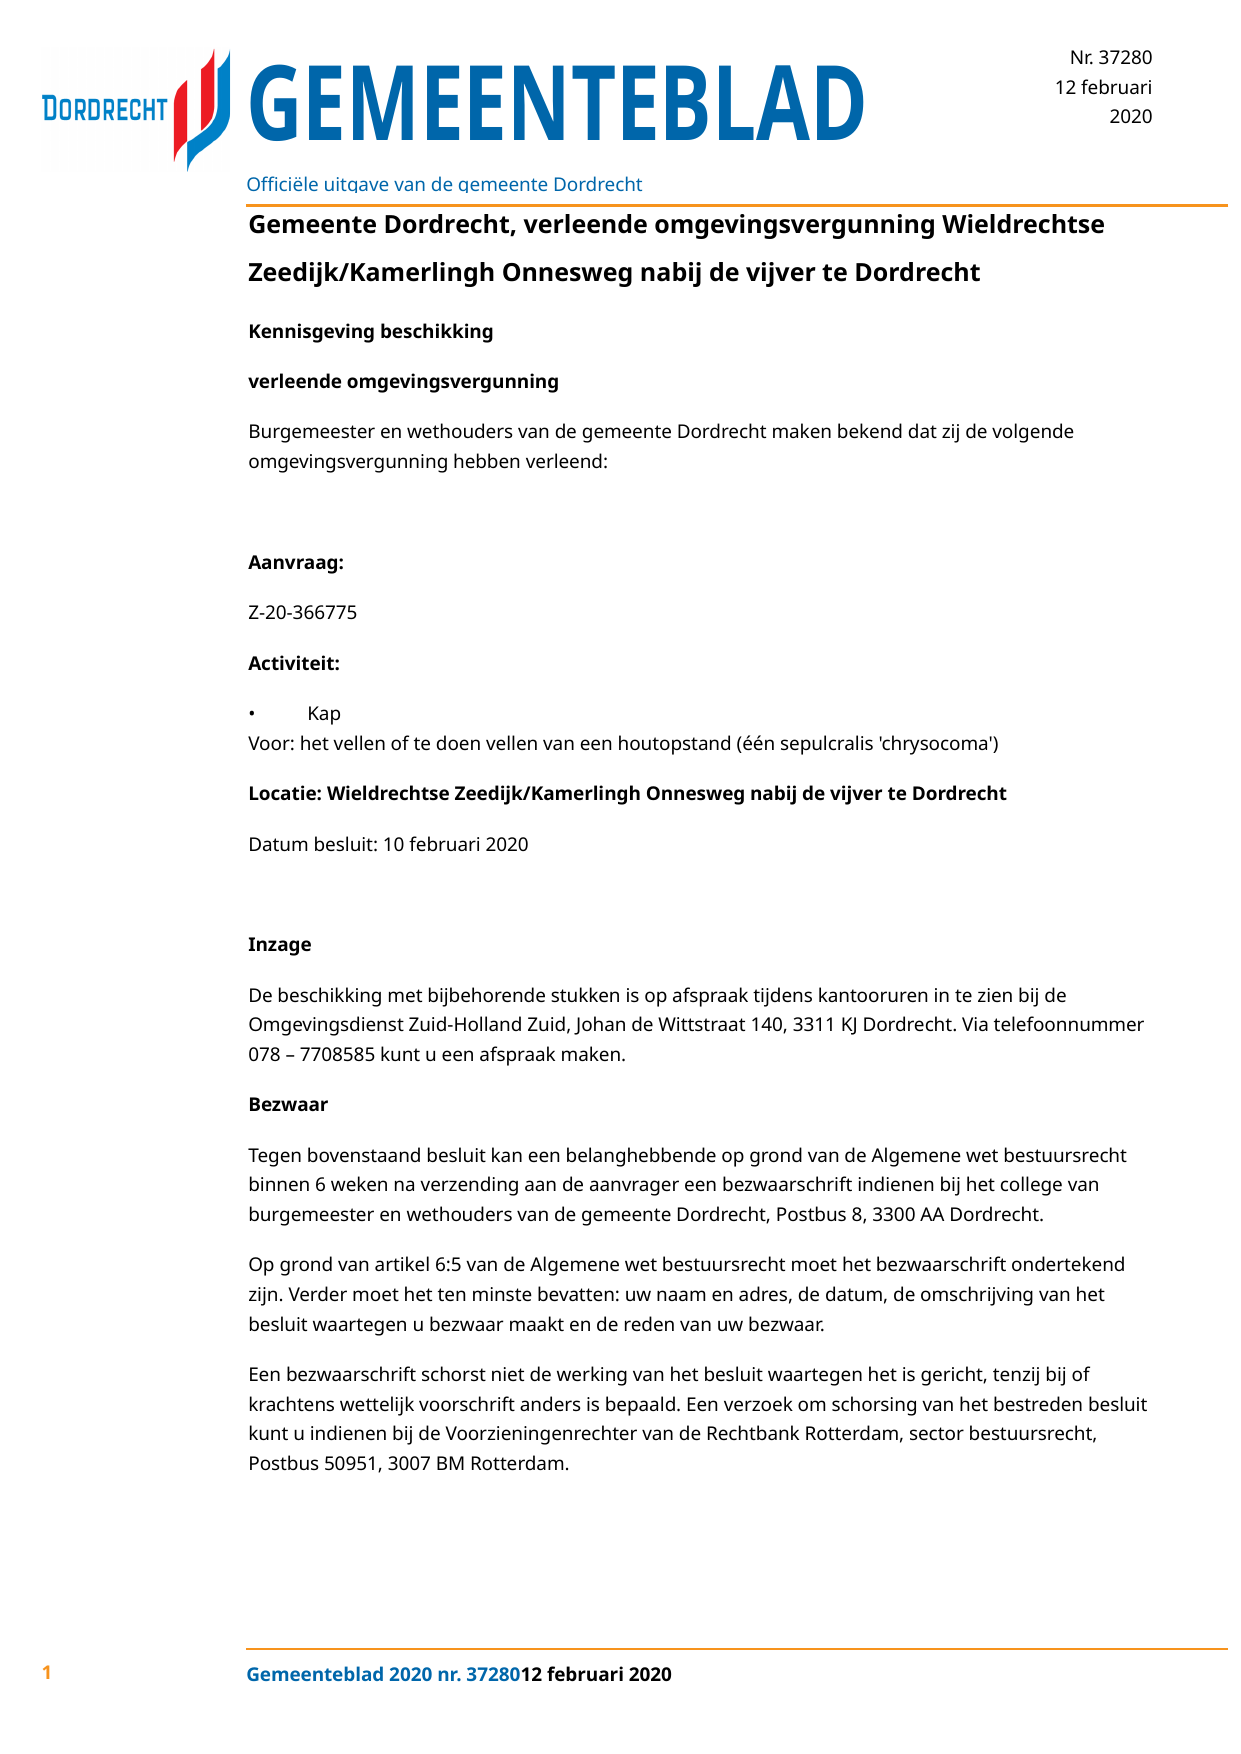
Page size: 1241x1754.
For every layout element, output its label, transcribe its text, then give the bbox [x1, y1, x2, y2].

text Tegen bovenstaand besluit kan een belanghebbende op grond van de Algemene wet bestuursrecht binnen 6 weken na verzending aan de aanvrager een bezwaarschrift indienen bij het college van burgemeester en wethouders van de gemeente Dordrecht, Postbus 8, 3300 AA Dordrecht. [248, 1142, 1152, 1227]
text Locatie: Wieldrechtse Zeedijk/Kamerlingh Onnesweg nabij de vijver te Dordrecht [248, 780, 1152, 806]
text Burgemeester en wethouders van de gemeente Dordrecht maken bekend dat zij de volgende omgevingsvergunning hebben verleend: [248, 419, 1152, 474]
text Een bezwaarschrift schorst niet de werking van het besluit waartegen het is gericht, tenzij bij of krachtens wettelijk voorschrift anders is bepaald. Een verzoek om schorsing van het bestreden besluit kunt u indienen bij de Voorzieningenrechter van de Rechtbank Rotterdam, sector bestuursrecht, Postbus 50951, 3007 BM Rotterdam. [248, 1361, 1152, 1476]
list Kap [248, 700, 1152, 726]
text Datum besluit: 10 februari 2020 [248, 831, 1152, 857]
text Kennisgeving beschikking [248, 318, 1152, 344]
text Voor: het vellen of te doen vellen van een houtopstand (één sepulcralis 'chrysocoma') [248, 730, 1152, 756]
text verleende omgevingsvergunning [248, 368, 1152, 394]
text Op grond van artikel 6:5 van de Algemene wet bestuursrecht moet het bezwaarschrift ondertekend zijn. Verder moet het ten minste bevatten: uw naam en adres, de datum, de omschrijving van het besluit waartegen u bezwaar maakt en de reden van uw bezwaar. [248, 1252, 1152, 1337]
text Bezwaar [248, 1092, 1152, 1117]
text Inzage [248, 932, 1152, 957]
text Z-20-366775 [248, 599, 1152, 625]
text Aanvraag: [248, 549, 1152, 575]
text De beschikking met bijbehorende stukken is op afspraak tijdens kantooruren in te zien bij de Omgevingsdienst Zuid-Holland Zuid, Johan de Wittstraat 140, 3311 KJ Dordrecht. Via telefoonnummer 078 – 7708585 kunt u een afspraak maken. [248, 982, 1152, 1067]
picture [41, 47, 231, 172]
text Activiteit: [248, 650, 1152, 676]
text Gemeente Dordrecht, verleende omgevingsvergunning Wieldrechtse Zeedijk/Kamerlingh Onnesweg nabij de vijver te Dordrecht [248, 207, 1152, 288]
